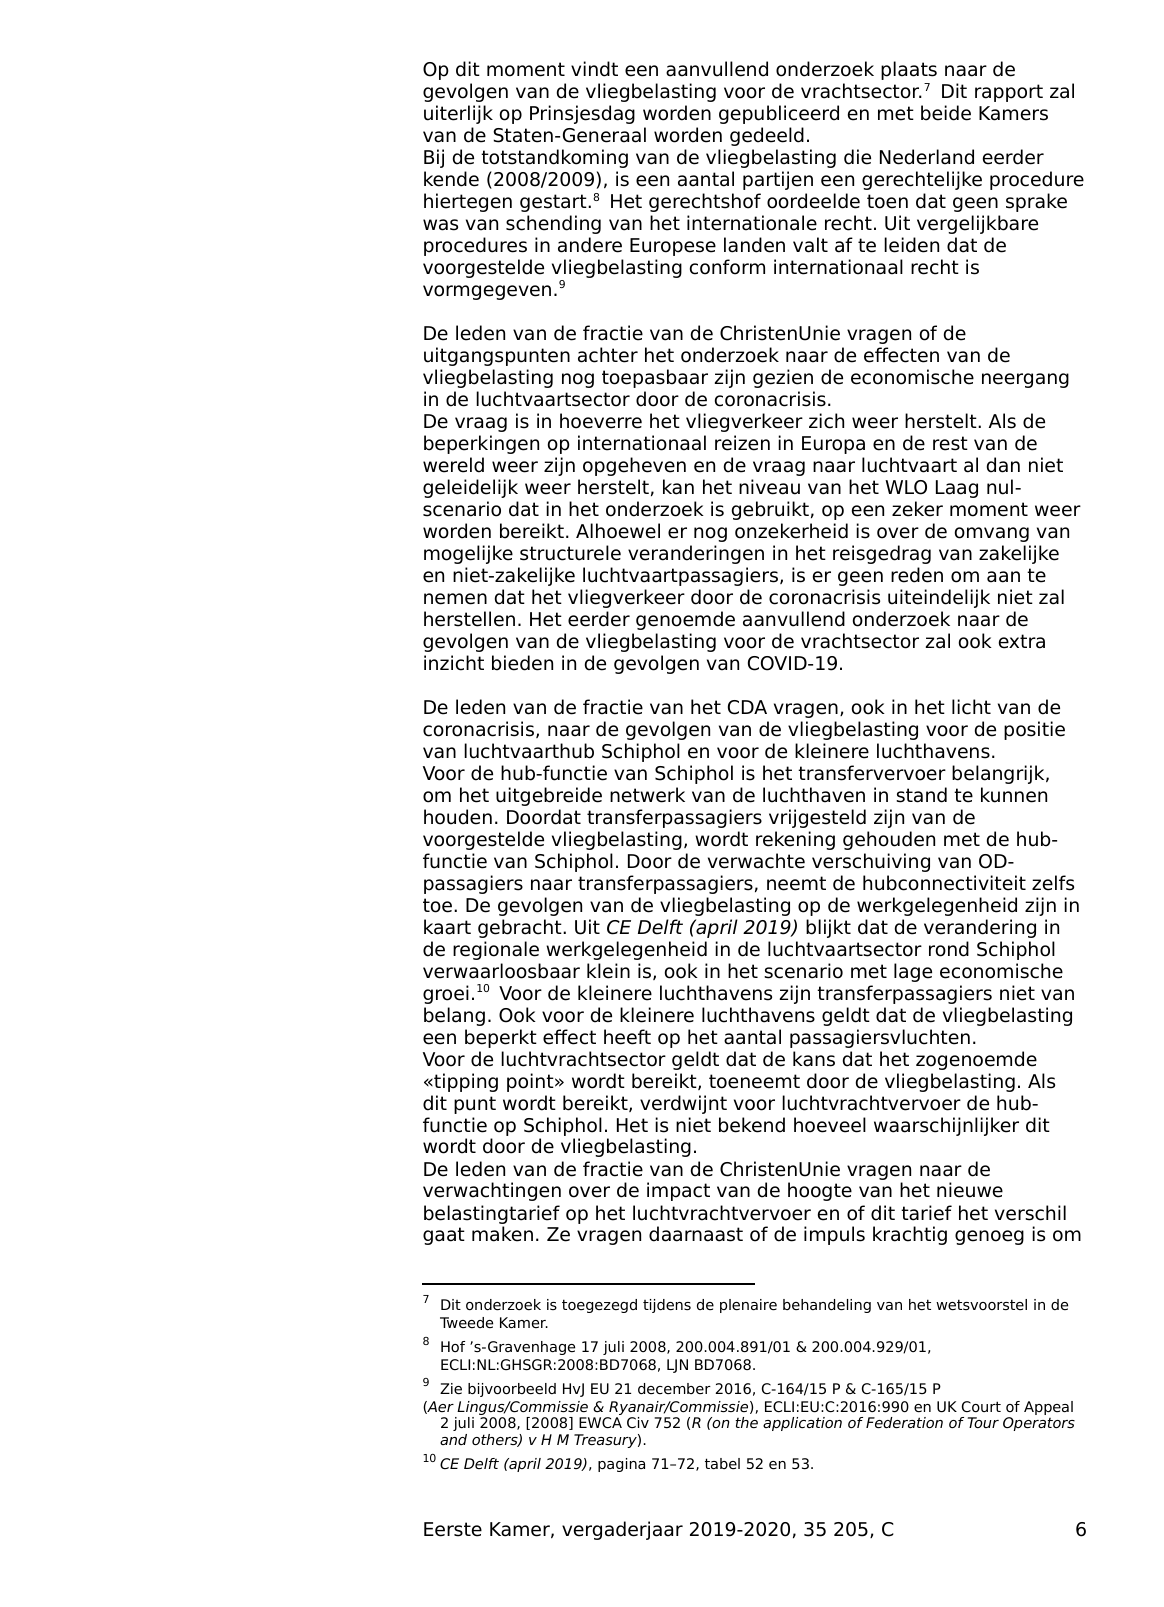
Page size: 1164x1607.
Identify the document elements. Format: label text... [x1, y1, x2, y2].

text Hof ’s-Gravenhage 17 juli 2008, 200.004.891/01 & 200.004.929/01, ECLI:NL:GHSGR:2008:BD7068, LJN BD7068. [422, 1335, 1087, 1374]
text Dit onderzoek is toegezegd tijdens de plenaire behandeling van het wetsvoorstel in de Tweede Kamer. [422, 1293, 1087, 1332]
text De leden van de fractie van de ChristenUnie vragen of de uitgangspunten achter het onderzoek naar de effecten van de vliegbelasting nog toepasbaar zijn gezien de economische neergang in de luchtvaartsector door de coronacrisis. [422, 323, 1087, 411]
text Zie bijvoorbeeld HvJ EU 21 december 2016, C-164/15 P & C-165/15 P [422, 1377, 1087, 1399]
text Voor de luchtvrachtsector geldt dat de kans dat het zogenoemde «tipping point» wordt bereikt, toeneemt door de vliegbelasting. Als dit punt wordt bereikt, verdwijnt voor luchtvrachtvervoer de hub-functie op Schiphol. Het is niet bekend hoeveel waarschijnlijker dit wordt door de vliegbelasting. [422, 1048, 1087, 1158]
text Voor de hub-functie van Schiphol is het transfervervoer belangrijk, om het uitgebreide netwerk van de luchthaven in stand te kunnen houden. Doordat transferpassagiers vrijgesteld zijn van de voorgestelde vliegbelasting, wordt rekening gehouden met de hub-functie van Schiphol. Door de verwachte verschuiving van OD-passagiers naar transferpassagiers, neemt de hubconnectiviteit zelfs toe. De gevolgen van de vliegbelasting op de werkgelegenheid zijn in kaart gebracht. Uit CE Delft (april 2019) blijkt dat de verandering in de regionale werkgelegenheid in de luchtvaartsector rond Schiphol verwaarloosbaar klein is, ook in het scenario met lage economische groei. Voor de kleinere luchthavens zijn transferpassagiers niet van belang. Ook voor de kleinere luchthavens geldt dat de vliegbelasting een beperkt effect heeft op het aantal passagiersvluchten. [422, 763, 1087, 1048]
text (Aer Lingus/Commissie & Ryanair/Commissie), ECLI:EU:C:2016:990 en UK Court of Appeal 2 juli 2008, [2008] EWCA Civ 752 (R (on the application of Federation of Tour Operators and others) v H M Treasury). [422, 1399, 1087, 1449]
text De vraag is in hoeverre het vliegverkeer zich weer herstelt. Als de beperkingen op internationaal reizen in Europa en de rest van de wereld weer zijn opgeheven en de vraag naar luchtvaart al dan niet geleidelijk weer herstelt, kan het niveau van het WLO Laag nul-scenario dat in het onderzoek is gebruikt, op een zeker moment weer worden bereikt. Alhoewel er nog onzekerheid is over de omvang van mogelijke structurele veranderingen in het reisgedrag van zakelijke en niet-zakelijke luchtvaartpassagiers, is er geen reden om aan te nemen dat het vliegverkeer door de coronacrisis uiteindelijk niet zal herstellen. Het eerder genoemde aanvullend onderzoek naar de gevolgen van de vliegbelasting voor de vrachtsector zal ook extra inzicht bieden in de gevolgen van COVID-19. [422, 411, 1087, 675]
text Bij de totstandkoming van de vliegbelasting die Nederland eerder kende (2008/2009), is een aantal partijen een gerechtelijke procedure hiertegen gestart. Het gerechtshof oordeelde toen dat geen sprake was van schending van het internationale recht. Uit vergelijkbare procedures in andere Europese landen valt af te leiden dat de voorgestelde vliegbelasting conform internationaal recht is vormgegeven. [422, 147, 1087, 301]
text CE Delft (april 2019), pagina 71–72, tabel 52 en 53. [422, 1452, 1087, 1474]
text De leden van de fractie van het CDA vragen, ook in het licht van de coronacrisis, naar de gevolgen van de vliegbelasting voor de positie van luchtvaarthub Schiphol en voor de kleinere luchthavens. [422, 697, 1087, 763]
text Op dit moment vindt een aanvullend onderzoek plaats naar de gevolgen van de vliegbelasting voor de vrachtsector. Dit rapport zal uiterlijk op Prinsjesdag worden gepubliceerd en met beide Kamers van de Staten-Generaal worden gedeeld. [422, 59, 1087, 147]
text De leden van de fractie van de ChristenUnie vragen naar de verwachtingen over de impact van de hoogte van het nieuwe belastingtarief op het luchtvrachtvervoer en of dit tarief het verschil gaat maken. Ze vragen daarnaast of de impuls krachtig genoeg is om [422, 1158, 1087, 1246]
